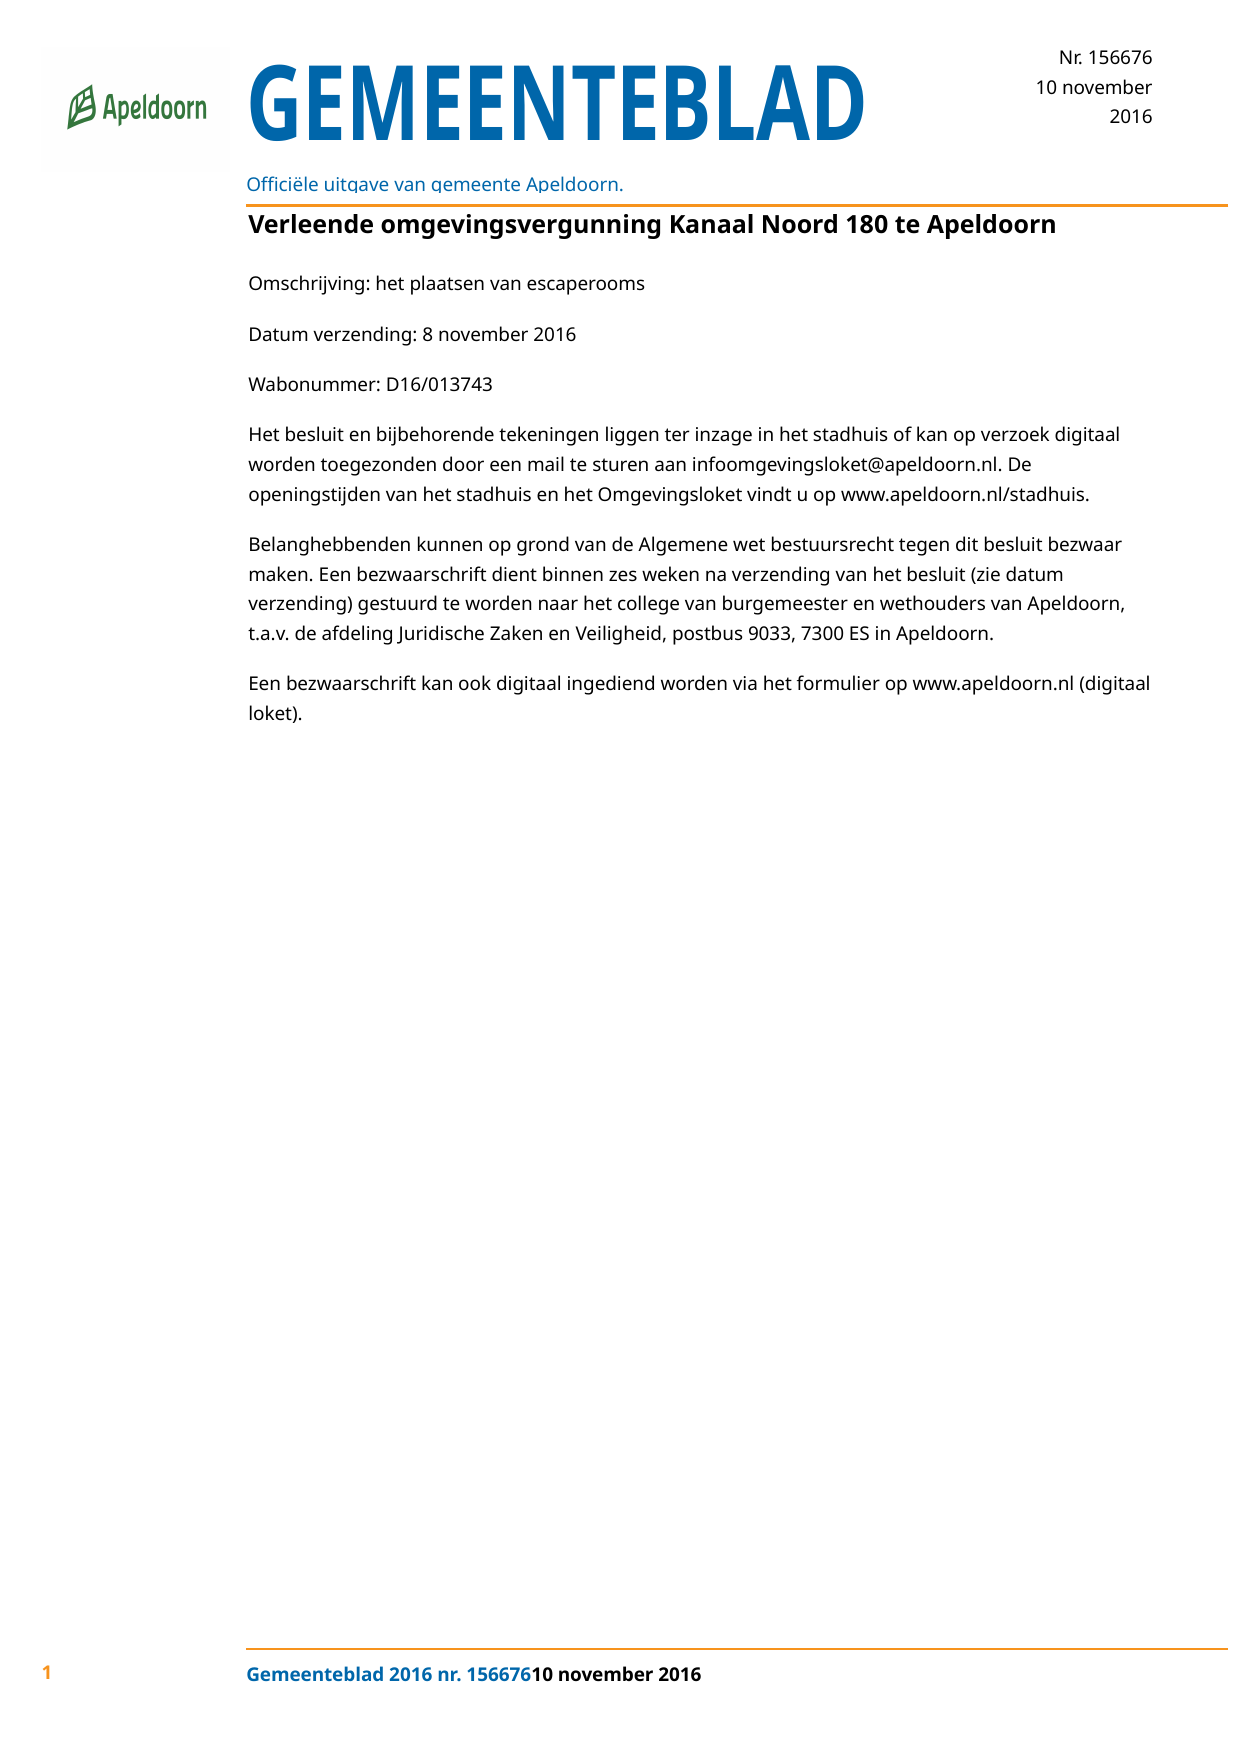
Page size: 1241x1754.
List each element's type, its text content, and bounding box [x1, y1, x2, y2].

picture [41, 47, 231, 172]
text Een bezwaarschrift kan ook digitaal ingediend worden via het formulier op www.apeldoorn.nl (digitaal loket). [248, 670, 1152, 726]
text Het besluit en bijbehorende tekeningen liggen ter inzage in het stadhuis of kan op verzoek digitaal worden toegezonden door een mail te sturen aan infoomgevingsloket@apeldoorn.nl. De openingstijden van het stadhuis en het Omgevingsloket vindt u op www.apeldoorn.nl/stadhuis. [248, 422, 1152, 506]
text Datum verzending: 8 november 2016 [248, 321, 1152, 346]
text Omschrijving: het plaatsen van escaperooms [248, 270, 1152, 296]
text Wabonummer: D16/013743 [248, 371, 1152, 397]
text Verleende omgevingsvergunning Kanaal Noord 180 te Apeldoorn [248, 207, 1152, 241]
text Belanghebbenden kunnen op grond van de Algemene wet bestuursrecht tegen dit besluit bezwaar maken. Een bezwaarschrift dient binnen zes weken na verzending van het besluit (zie datum verzending) gestuurd te worden naar het college van burgemeester en wethouders van Apeldoorn, t.a.v. de afdeling Juridische Zaken en Veiligheid, postbus 9033, 7300 ES in Apeldoorn. [248, 531, 1152, 646]
